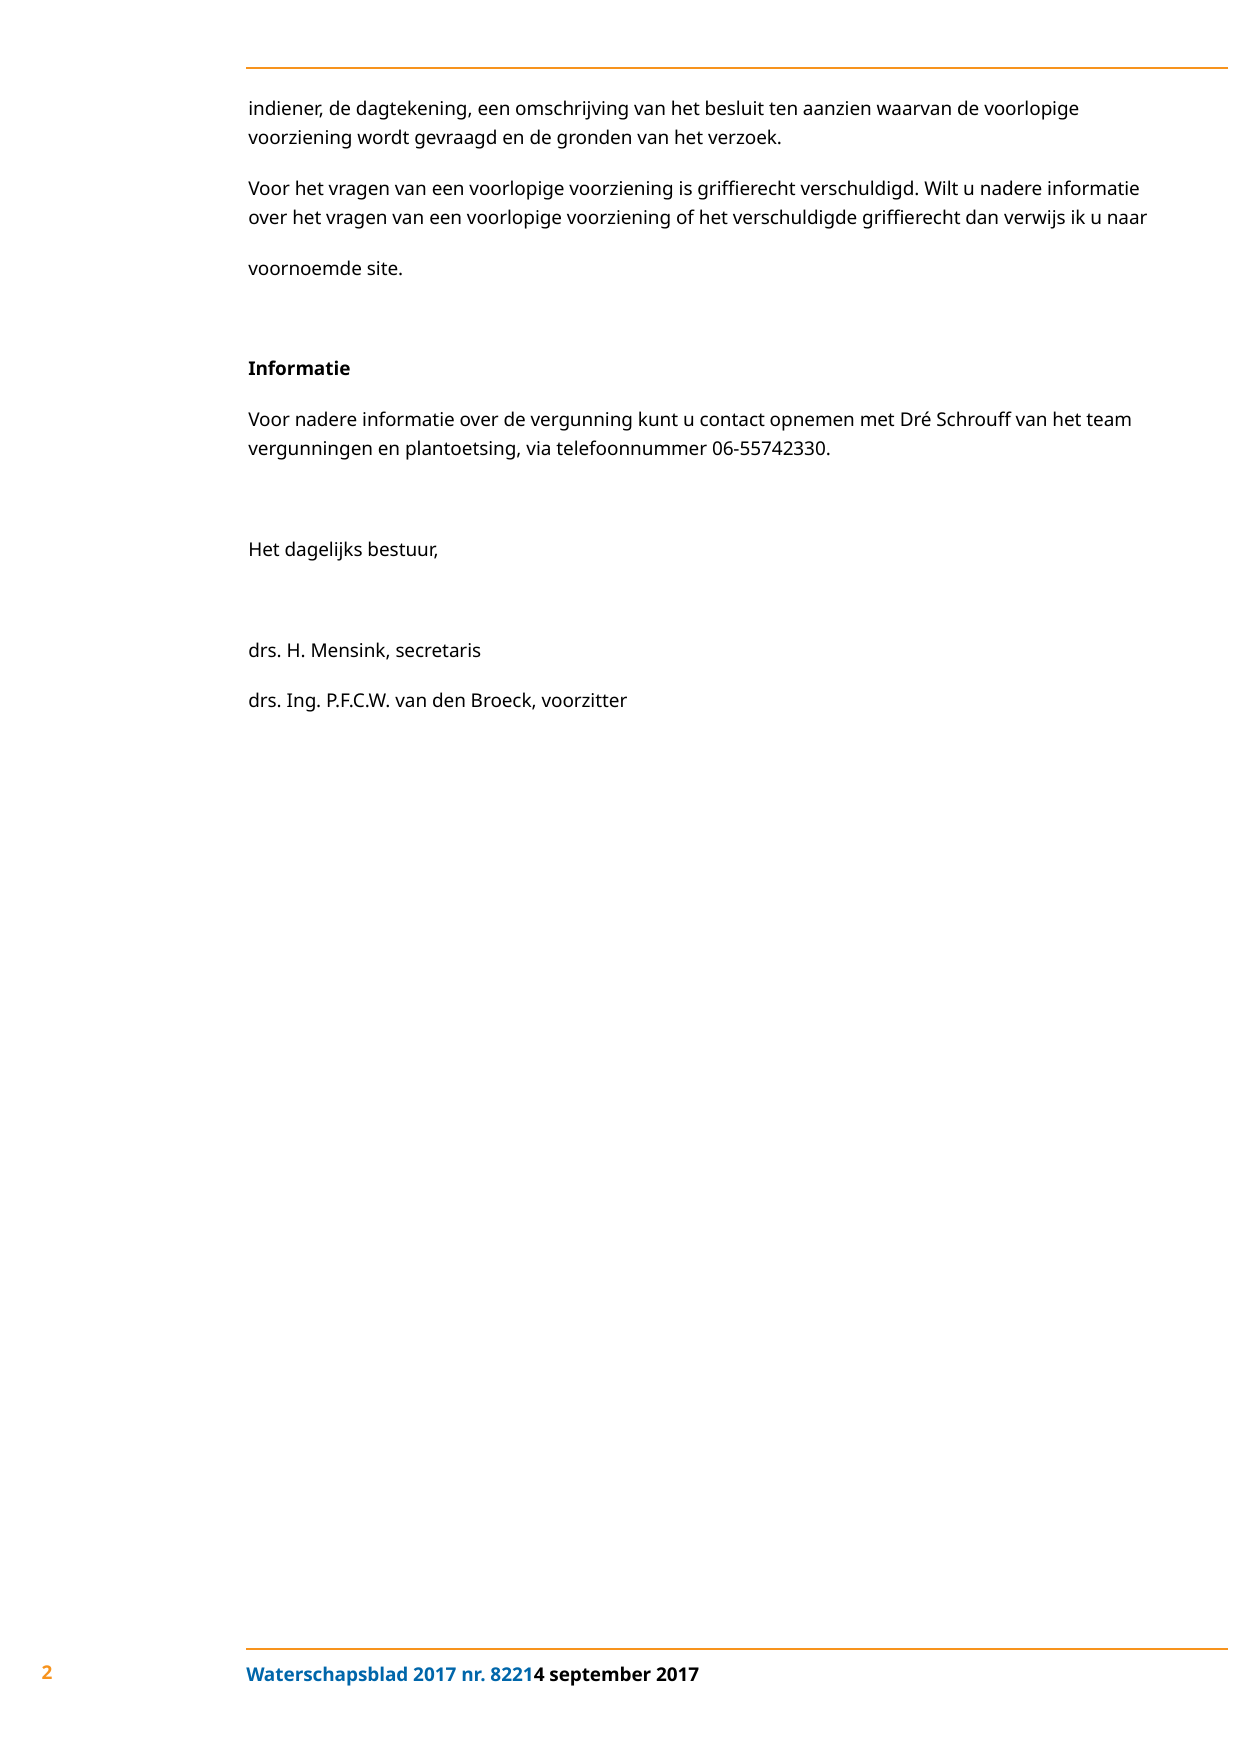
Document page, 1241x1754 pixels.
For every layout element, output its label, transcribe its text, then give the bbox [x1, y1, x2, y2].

text Informatie [248, 356, 1152, 381]
picture [41, 47, 231, 172]
text voornoemde site. [248, 255, 1152, 281]
text drs. Ing. P.F.C.W. van den Broeck, voorzitter [248, 688, 1152, 713]
text indiener, de dagtekening, een omschrijving van het besluit ten aanzien waarvan de voorlopige voorziening wordt gevraagd en de gronden van het verzoek. [248, 95, 1152, 150]
text Voor het vragen van een voorlopige voorziening is griffierecht verschuldigd. Wilt u nadere informatie over het vragen van een voorlopige voorziening of het verschuldigde griffierecht dan verwijs ik u naar [248, 175, 1152, 230]
text Het dagelijks bestuur, [248, 536, 1152, 562]
text drs. H. Mensink, secretaris [248, 637, 1152, 663]
text Voor nadere informatie over de vergunning kunt u contact opnemen met Dré Schrouff van het team vergunningen en plantoetsing, via telefoonnummer 06-55742330. [248, 406, 1152, 461]
